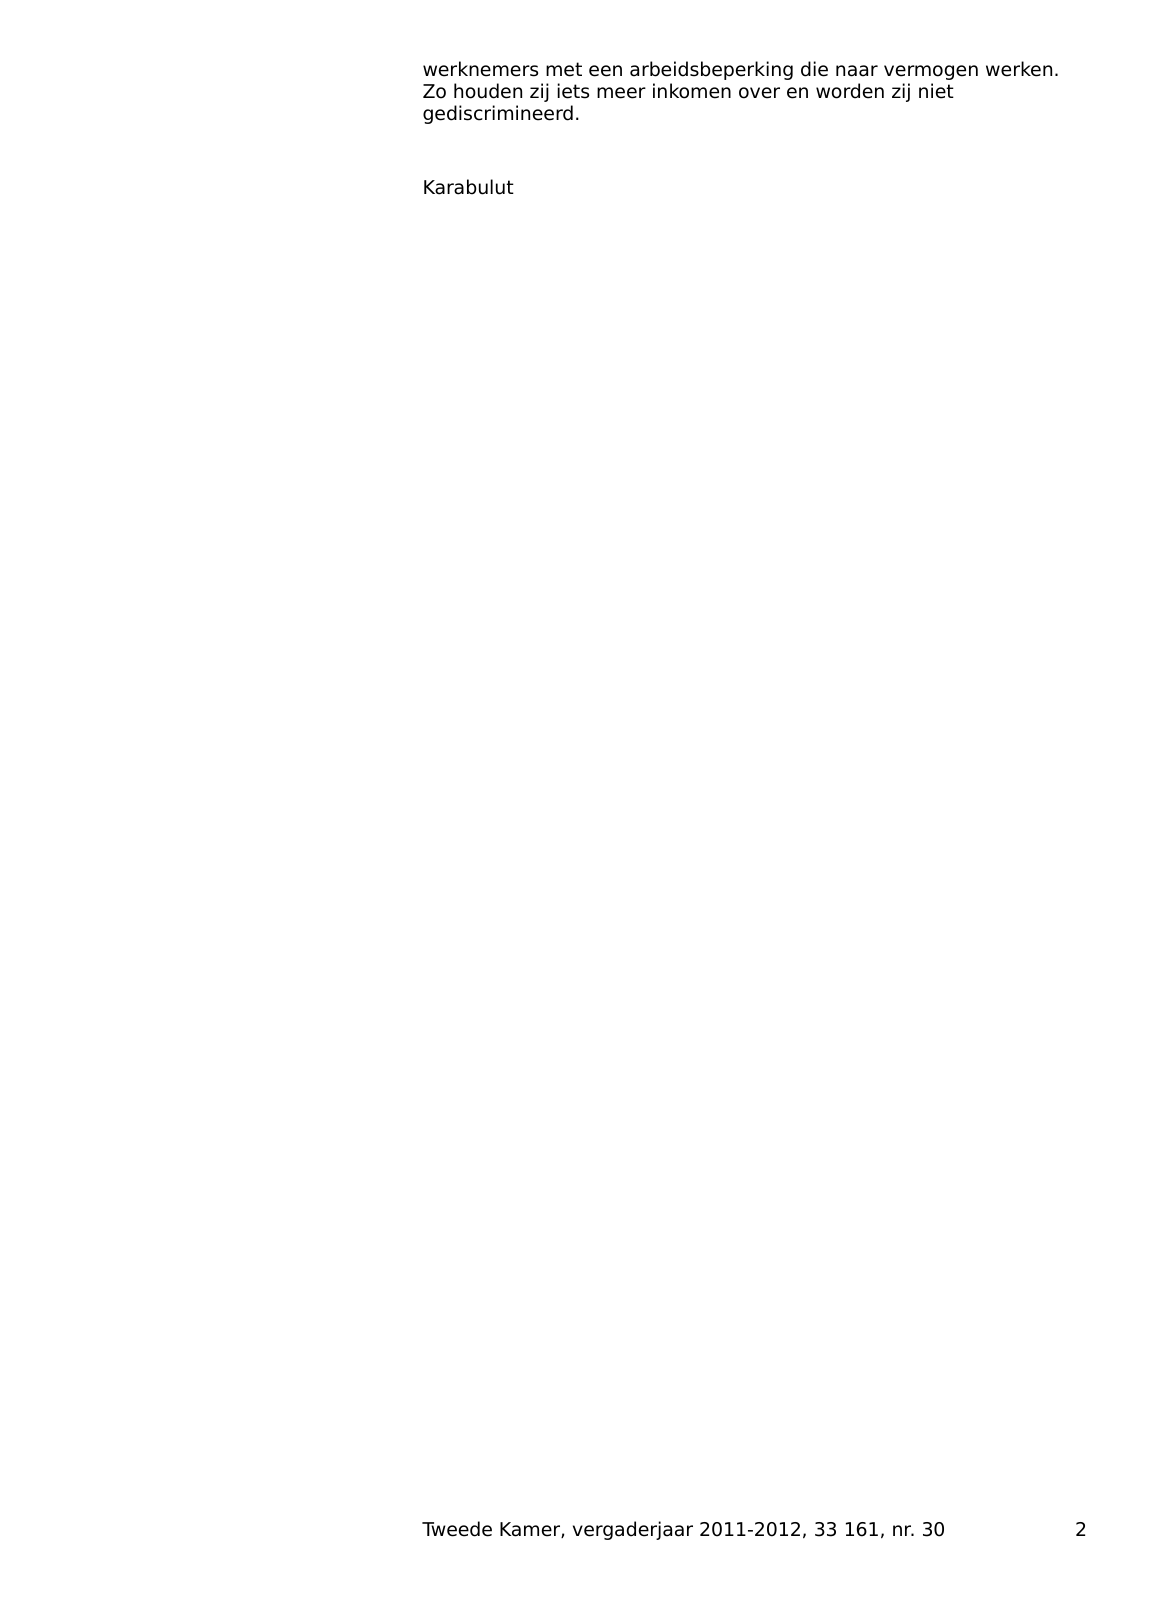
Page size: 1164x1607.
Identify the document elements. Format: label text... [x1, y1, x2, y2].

text werknemers met een arbeidsbeperking die naar vermogen werken. Zo houden zij iets meer inkomen over en worden zij niet gediscrimineerd. [422, 59, 1087, 125]
text Karabulut [422, 155, 1087, 199]
